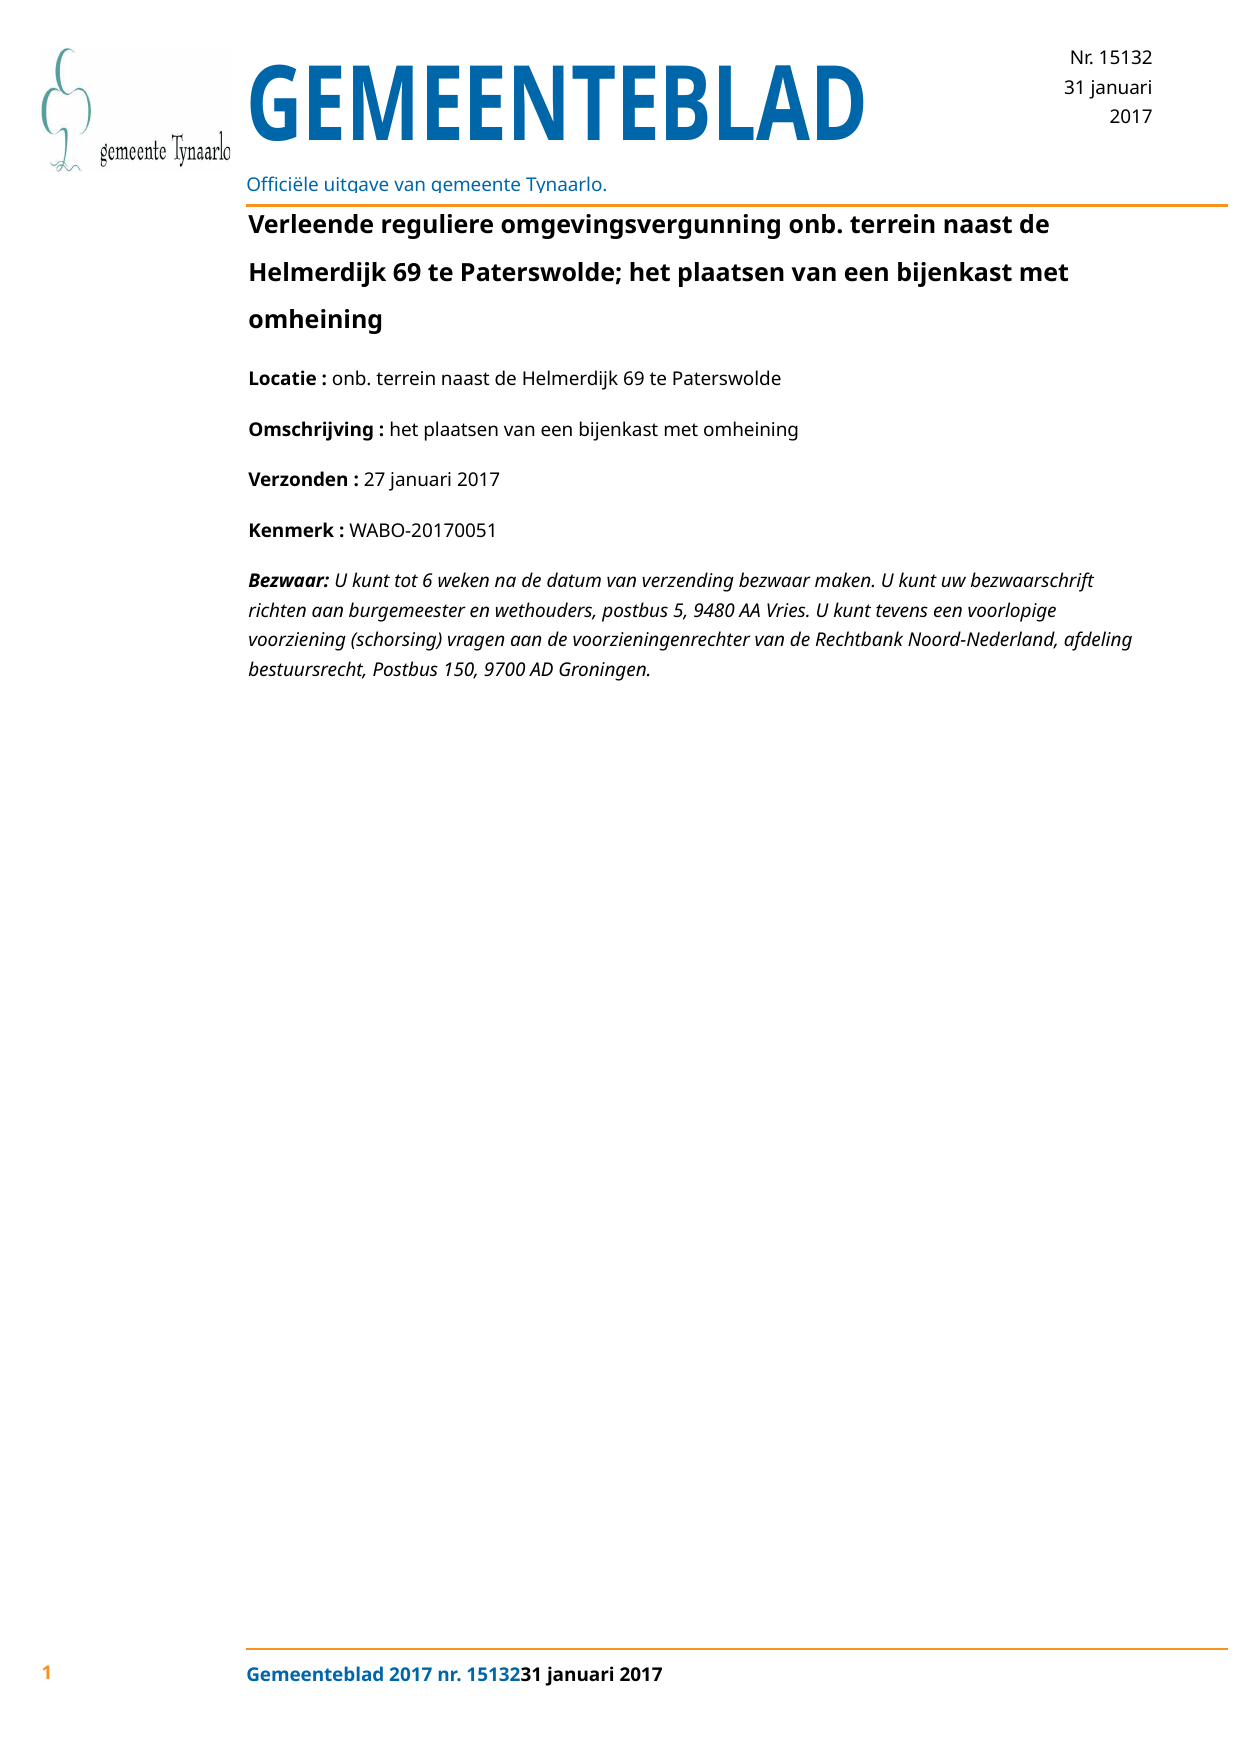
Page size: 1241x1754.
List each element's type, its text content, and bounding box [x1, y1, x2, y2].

text Omschrijving : het plaatsen van een bijenkast met omheining [248, 416, 1152, 442]
text Verleende reguliere omgevingsvergunning onb. terrein naast de Helmerdijk 69 te Paterswolde; het plaatsen van een bijenkast met omheining [248, 207, 1152, 336]
text Kenmerk : WABO-20170051 [248, 517, 1152, 542]
text Locatie : onb. terrein naast de Helmerdijk 69 te Paterswolde [248, 366, 1152, 391]
text Verzonden : 27 januari 2017 [248, 466, 1152, 492]
picture [41, 47, 231, 172]
text Bezwaar: U kunt tot 6 weken na de datum van verzending bezwaar maken. U kunt uw bezwaarschrift richten aan burgemeester en wethouders, postbus 5, 9480 AA Vries. U kunt tevens een voorlopige voorziening (schorsing) vragen aan de voorzieningenrechter van de Rechtbank Noord-Nederland, afdeling bestuursrecht, Postbus 150, 9700 AD Groningen. [248, 567, 1152, 682]
